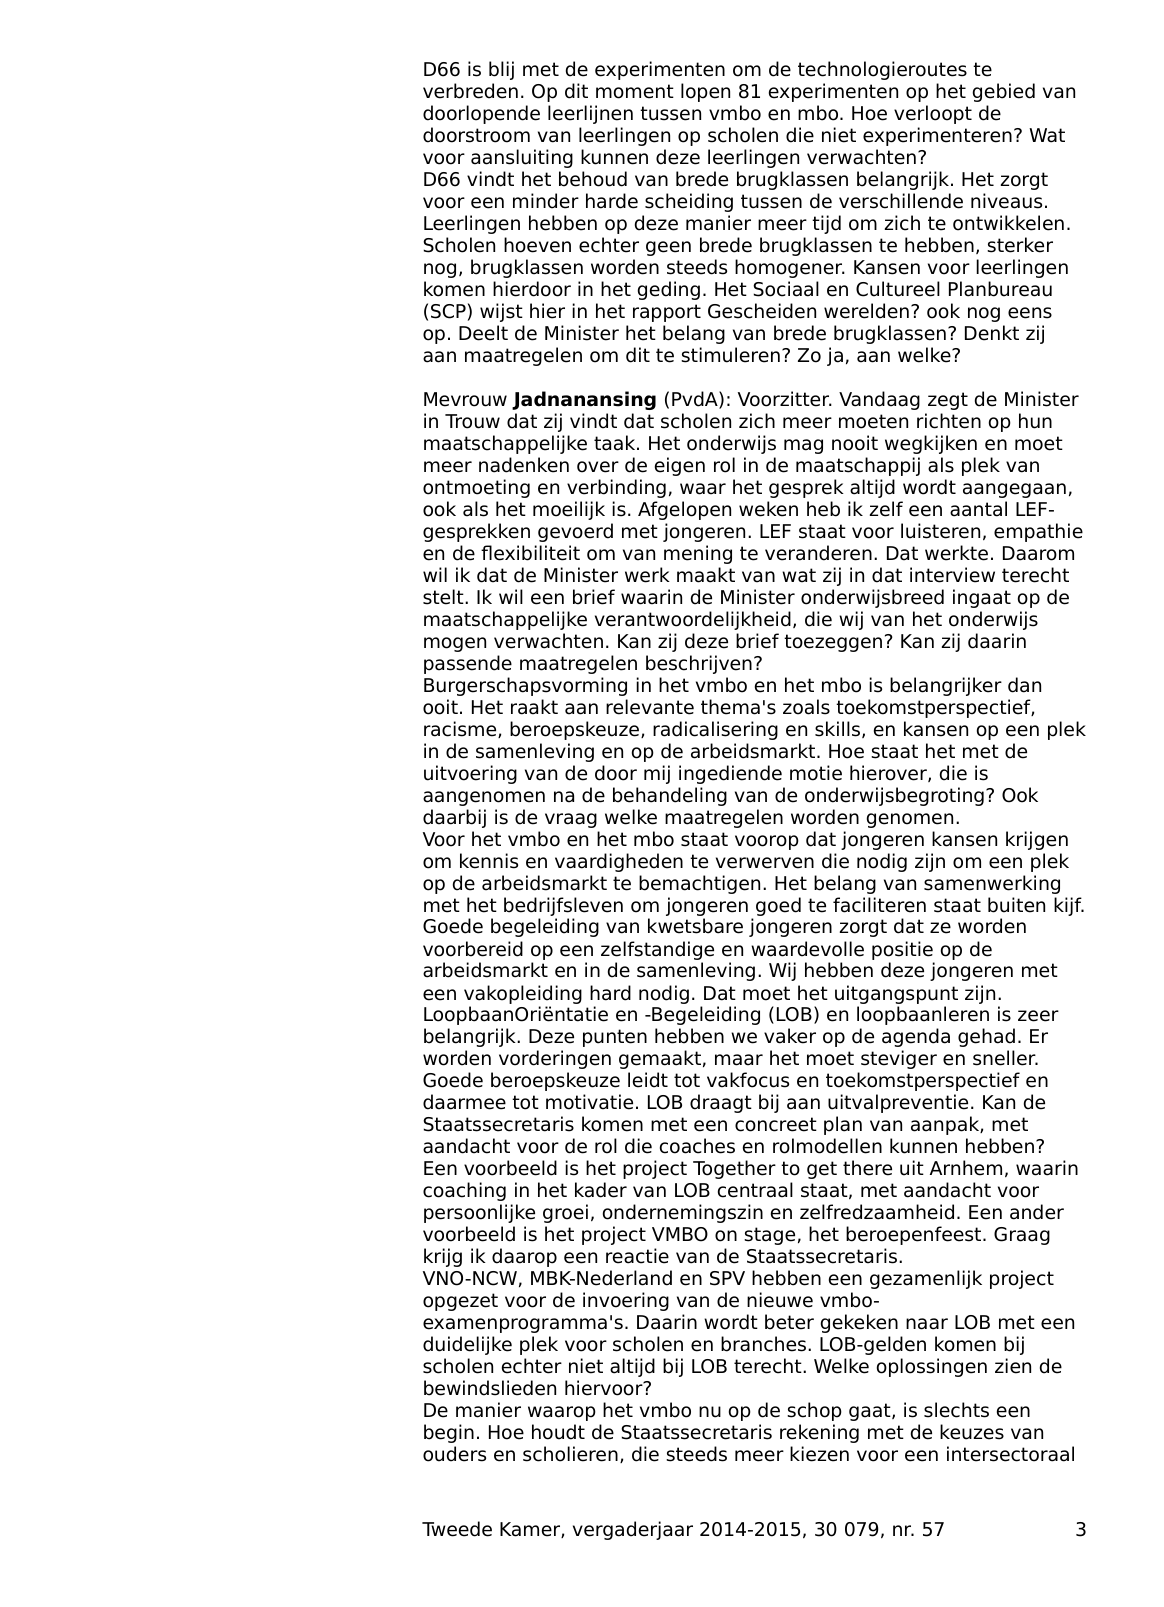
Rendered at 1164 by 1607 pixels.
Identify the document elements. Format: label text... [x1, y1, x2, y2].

text D66 vindt het behoud van brede brugklassen belangrijk. Het zorgt voor een minder harde scheiding tussen de verschillende niveaus. Leerlingen hebben op deze manier meer tijd om zich te ontwikkelen. Scholen hoeven echter geen brede brugklassen te hebben, sterker nog, brugklassen worden steeds homogener. Kansen voor leerlingen komen hierdoor in het geding. Het Sociaal en Cultureel Planbureau (SCP) wijst hier in het rapport Gescheiden werelden? ook nog eens op. Deelt de Minister het belang van brede brugklassen? Denkt zij aan maatregelen om dit te stimuleren? Zo ja, aan welke? [422, 169, 1087, 367]
text D66 is blij met de experimenten om de technologieroutes te verbreden. Op dit moment lopen 81 experimenten op het gebied van doorlopende leerlijnen tussen vmbo en mbo. Hoe verloopt de doorstroom van leerlingen op scholen die niet experimenteren? Wat voor aansluiting kunnen deze leerlingen verwachten? [422, 59, 1087, 169]
text Mevrouw Jadnanansing (PvdA): Voorzitter. Vandaag zegt de Minister in Trouw dat zij vindt dat scholen zich meer moeten richten op hun maatschappelijke taak. Het onderwijs mag nooit wegkijken en moet meer nadenken over de eigen rol in de maatschappij als plek van ontmoeting en verbinding, waar het gesprek altijd wordt aangegaan, ook als het moeilijk is. Afgelopen weken heb ik zelf een aantal LEF-gesprekken gevoerd met jongeren. LEF staat voor luisteren, empathie en de flexibiliteit om van mening te veranderen. Dat werkte. Daarom wil ik dat de Minister werk maakt van wat zij in dat interview terecht stelt. Ik wil een brief waarin de Minister onderwijsbreed ingaat op de maatschappelijke verantwoordelijkheid, die wij van het onderwijs mogen verwachten. Kan zij deze brief toezeggen? Kan zij daarin passende maatregelen beschrijven? [422, 389, 1087, 675]
text De manier waarop het vmbo nu op de schop gaat, is slechts een begin. Hoe houdt de Staatssecretaris rekening met de keuzes van ouders en scholieren, die steeds meer kiezen voor een intersectoraal [422, 1400, 1087, 1466]
text LoopbaanOriëntatie en -Begeleiding (LOB) en loopbaanleren is zeer belangrijk. Deze punten hebben we vaker op de agenda gehad. Er worden vorderingen gemaakt, maar het moet steviger en sneller. Goede beroepskeuze leidt tot vakfocus en toekomstperspectief en daarmee tot motivatie. LOB draagt bij aan uitvalpreventie. Kan de Staatssecretaris komen met een concreet plan van aanpak, met aandacht voor de rol die coaches en rolmodellen kunnen hebben? Een voorbeeld is het project Together to get there uit Arnhem, waarin coaching in het kader van LOB centraal staat, met aandacht voor persoonlijke groei, ondernemingszin en zelfredzaamheid. Een ander voorbeeld is het project VMBO on stage, het beroepenfeest. Graag krijg ik daarop een reactie van de Staatssecretaris. [422, 1004, 1087, 1268]
text Voor het vmbo en het mbo staat voorop dat jongeren kansen krijgen om kennis en vaardigheden te verwerven die nodig zijn om een plek op de arbeidsmarkt te bemachtigen. Het belang van samenwerking met het bedrijfsleven om jongeren goed te faciliteren staat buiten kijf. Goede begeleiding van kwetsbare jongeren zorgt dat ze worden voorbereid op een zelfstandige en waardevolle positie op de arbeidsmarkt en in de samenleving. Wij hebben deze jongeren met een vakopleiding hard nodig. Dat moet het uitgangspunt zijn. [422, 828, 1087, 1004]
text VNO-NCW, MBK-Nederland en SPV hebben een gezamenlijk project opgezet voor de invoering van de nieuwe vmbo-examenprogramma's. Daarin wordt beter gekeken naar LOB met een duidelijke plek voor scholen en branches. LOB-gelden komen bij scholen echter niet altijd bij LOB terecht. Welke oplossingen zien de bewindslieden hiervoor? [422, 1268, 1087, 1400]
text Burgerschapsvorming in het vmbo en het mbo is belangrijker dan ooit. Het raakt aan relevante thema's zoals toekomstperspectief, racisme, beroepskeuze, radicalisering en skills, en kansen op een plek in de samenleving en op de arbeidsmarkt. Hoe staat het met de uitvoering van de door mij ingediende motie hierover, die is aangenomen na de behandeling van de onderwijsbegroting? Ook daarbij is de vraag welke maatregelen worden genomen. [422, 675, 1087, 828]
